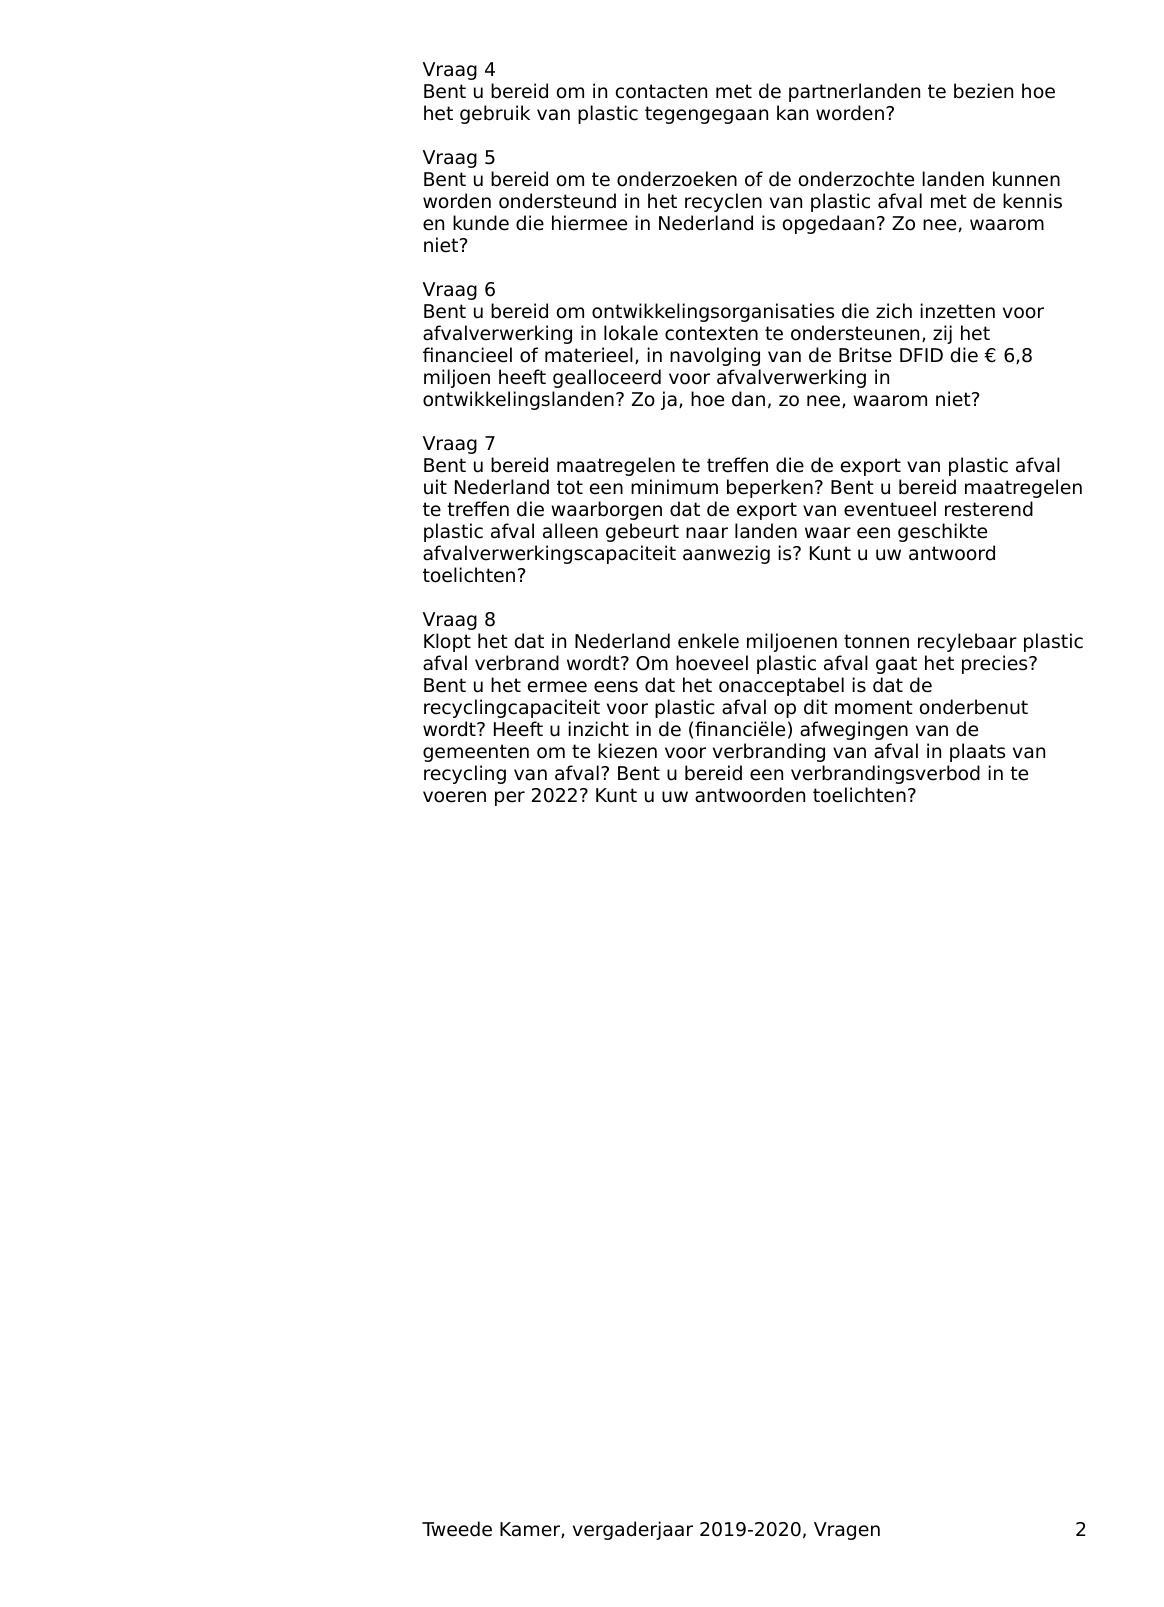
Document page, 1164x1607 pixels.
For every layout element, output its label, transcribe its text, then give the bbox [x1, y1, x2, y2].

text Klopt het dat in Nederland enkele miljoenen tonnen recylebaar plastic afval verbrand wordt? Om hoeveel plastic afval gaat het precies? Bent u het ermee eens dat het onacceptabel is dat de recyclingcapaciteit voor plastic afval op dit moment onderbenut wordt? Heeft u inzicht in de (financiële) afwegingen van de gemeenten om te kiezen voor verbranding van afval in plaats van recycling van afval? Bent u bereid een verbrandingsverbod in te voeren per 2022? Kunt u uw antwoorden toelichten? [422, 631, 1087, 807]
text Bent u bereid om ontwikkelingsorganisaties die zich inzetten voor afvalverwerking in lokale contexten te ondersteunen, zij het financieel of materieel, in navolging van de Britse DFID die € 6,8 miljoen heeft gealloceerd voor afvalverwerking in ontwikkelingslanden? Zo ja, hoe dan, zo nee, waarom niet? [422, 301, 1087, 411]
text Bent u bereid maatregelen te treffen die de export van plastic afval uit Nederland tot een minimum beperken? Bent u bereid maatregelen te treffen die waarborgen dat de export van eventueel resterend plastic afval alleen gebeurt naar landen waar een geschikte afvalverwerkingscapaciteit aanwezig is? Kunt u uw antwoord toelichten? [422, 455, 1087, 587]
text Vraag 8 [422, 609, 1087, 631]
text Bent u bereid om te onderzoeken of de onderzochte landen kunnen worden ondersteund in het recyclen van plastic afval met de kennis en kunde die hiermee in Nederland is opgedaan? Zo nee, waarom niet? [422, 169, 1087, 257]
text Vraag 4 [422, 59, 1087, 81]
text Vraag 6 [422, 279, 1087, 301]
text Bent u bereid om in contacten met de partnerlanden te bezien hoe het gebruik van plastic tegengegaan kan worden? [422, 81, 1087, 125]
text Vraag 5 [422, 147, 1087, 169]
text Vraag 7 [422, 433, 1087, 455]
